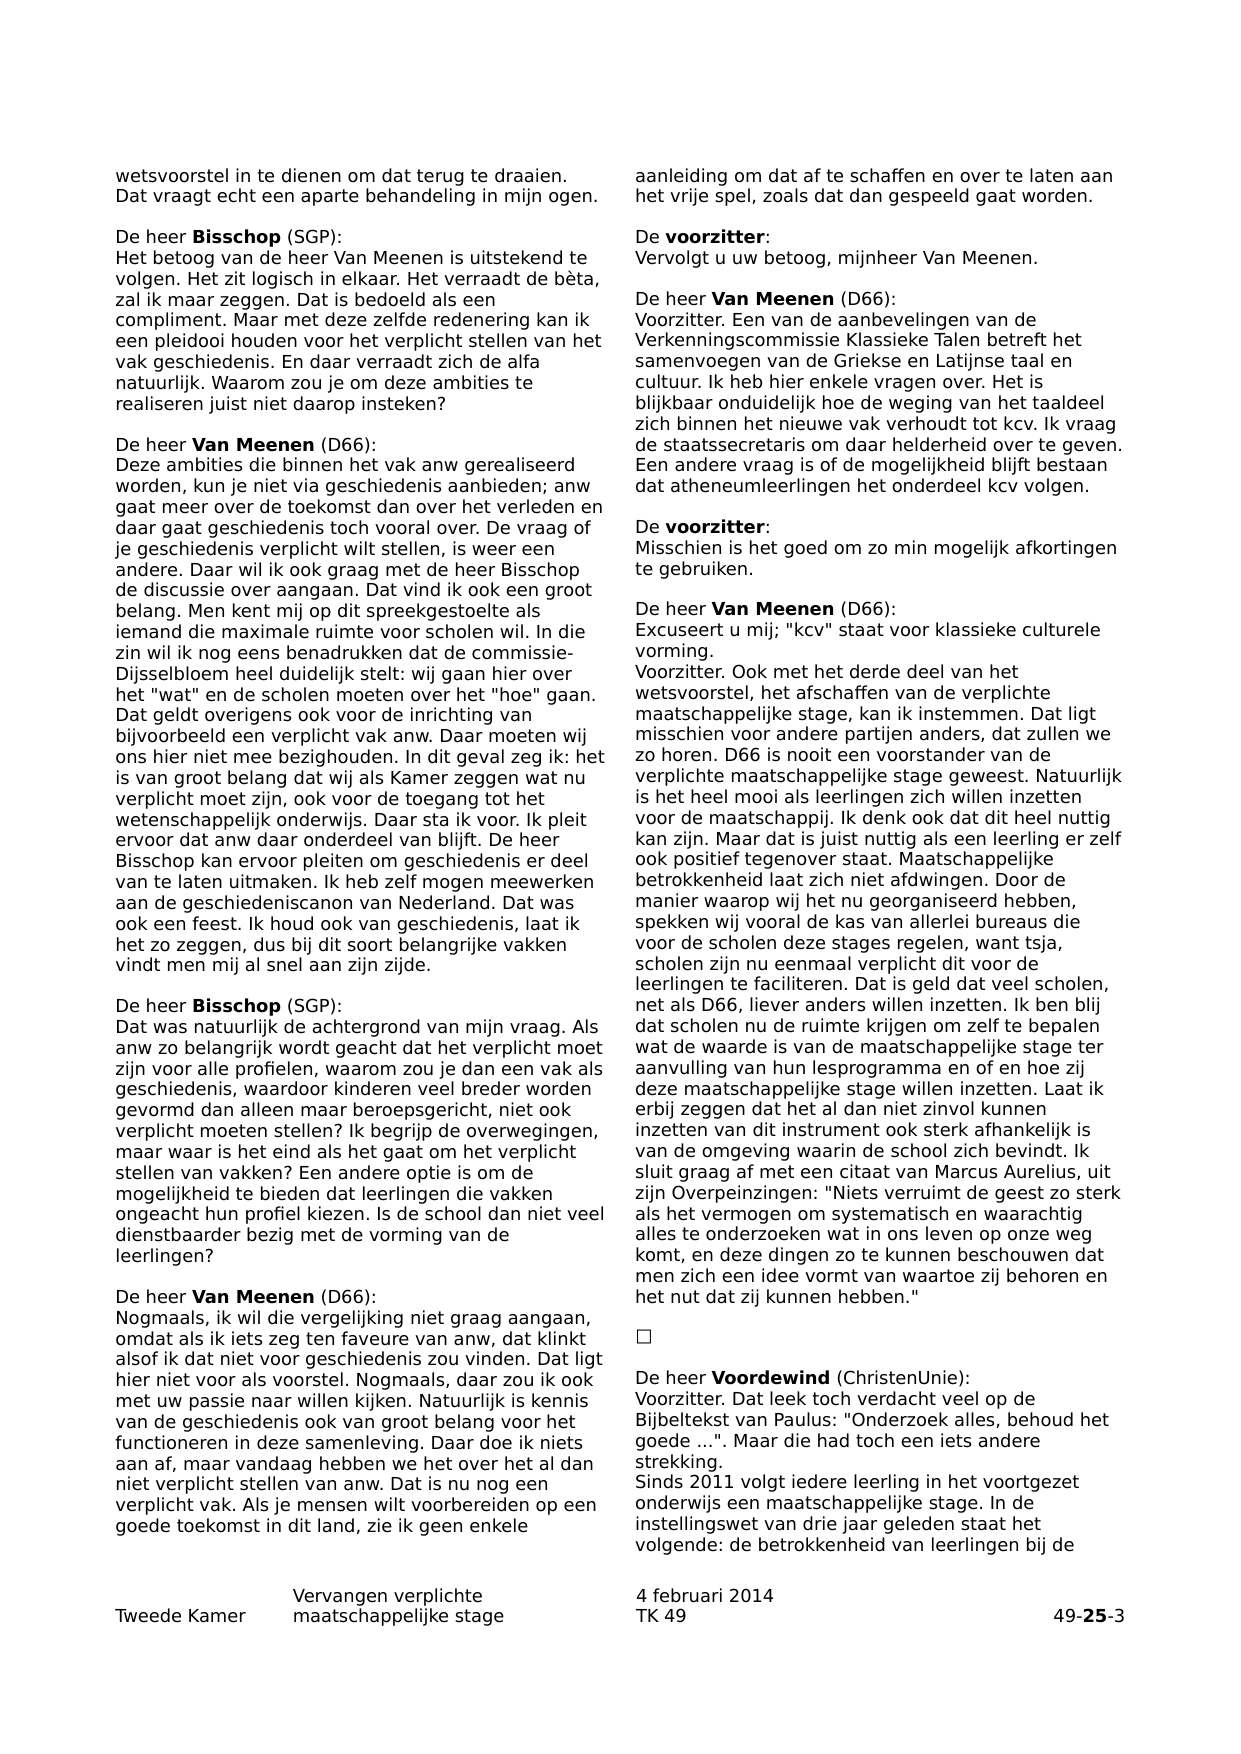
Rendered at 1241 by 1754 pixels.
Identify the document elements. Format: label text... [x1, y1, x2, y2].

text wetsvoorstel in te dienen om dat terug te draaien. Dat vraagt echt een aparte behandeling in mijn ogen. [115, 165, 605, 207]
text Nogmaals, ik wil die vergelijking niet graag aangaan, omdat als ik iets zeg ten faveure van anw, dat klinkt alsof ik dat niet voor geschiedenis zou vinden. Dat ligt hier niet voor als voorstel. Nogmaals, daar zou ik ook met uw passie naar willen kijken. Natuurlijk is kennis van de geschiedenis ook van groot belang voor het functioneren in deze samenleving. Daar doe ik niets aan af, maar vandaag hebben we het over het al dan niet verplicht stellen van anw. Dat is nu nog een verplicht vak. Als je mensen wilt voorbereiden op een goede toekomst in dit land, zie ik geen enkele [115, 1307, 605, 1537]
text De heer Van Meenen (D66): [115, 1287, 605, 1307]
text Dat was natuurlijk de achtergrond van mijn vraag. Als anw zo belangrijk wordt geacht dat het verplicht moet zijn voor alle profielen, waarom zou je dan een vak als geschiedenis, waardoor kinderen veel breder worden gevormd dan alleen maar beroepsgericht, niet ook verplicht moeten stellen? Ik begrijp de overwegingen, maar waar is het eind als het gaat om het verplicht stellen van vakken? Een andere optie is om de mogelijkheid te bieden dat leerlingen die vakken ongeacht hun profiel kiezen. Is de school dan niet veel dienstbaarder bezig met de vorming van de leerlingen? [115, 1017, 605, 1267]
text De heer Voordewind (ChristenUnie): [635, 1368, 1125, 1389]
text De heer Van Meenen (D66): [635, 288, 1125, 309]
text Voorzitter. Een van de aanbevelingen van de Verkenningscommissie Klassieke Talen betreft het samenvoegen van de Griekse en Latijnse taal en cultuur. Ik heb hier enkele vragen over. Het is blijkbaar onduidelijk hoe de weging van het taaldeel zich binnen het nieuwe vak verhoudt tot kcv. Ik vraag de staatssecretaris om daar helderheid over te geven. Een andere vraag is of de mogelijkheid blijft bestaan dat atheneumleerlingen het onderdeel kcv volgen. [635, 309, 1125, 497]
text De heer Van Meenen (D66): [115, 434, 605, 455]
text Excuseert u mij; "kcv" staat voor klassieke culturele vorming. [635, 620, 1125, 662]
text aanleiding om dat af te schaffen en over te laten aan het vrije spel, zoals dat dan gespeeld gaat worden. [635, 165, 1125, 207]
text Sinds 2011 volgt iedere leerling in het voortgezet onderwijs een maatschappelijke stage. In de instellingswet van drie jaar geleden staat het volgende: de betrokkenheid van leerlingen bij de [635, 1472, 1125, 1556]
text De voorzitter: [635, 227, 1125, 248]
text Voorzitter. Ook met het derde deel van het wetsvoorstel, het afschaffen van de verplichte maatschappelijke stage, kan ik instemmen. Dat ligt misschien voor andere partijen anders, dat zullen we zo horen. D66 is nooit een voorstander van de verplichte maatschappelijke stage geweest. Natuurlijk is het heel mooi als leerlingen zich willen inzetten voor de maatschappij. Ik denk ook dat dit heel nuttig kan zijn. Maar dat is juist nuttig als een leerling er zelf ook positief tegenover staat. Maatschappelijke betrokkenheid laat zich niet afdwingen. Door de manier waarop wij het nu georganiseerd hebben, spekken wij vooral de kas van allerlei bureaus die voor de scholen deze stages regelen, want tsja, scholen zijn nu eenmaal verplicht dit voor de leerlingen te faciliteren. Dat is geld dat veel scholen, net als D66, liever anders willen inzetten. Ik ben blij dat scholen nu de ruimte krijgen om zelf te bepalen wat de waarde is van de maatschappelijke stage ter aanvulling van hun lesprogramma en of en hoe zij deze maatschappelijke stage willen inzetten. Laat ik erbij zeggen dat het al dan niet zinvol kunnen inzetten van dit instrument ook sterk afhankelijk is van de omgeving waarin de school zich bevindt. Ik sluit graag af met een citaat van Marcus Aurelius, uit zijn Overpeinzingen: "Niets verruimt de geest zo sterk als het vermogen om systematisch en waarachtig alles te onderzoeken wat in ons leven op onze weg komt, en deze dingen zo te kunnen beschouwen dat men zich een idee vormt van waartoe zij behoren en het nut dat zij kunnen hebben." [635, 662, 1125, 1307]
text Misschien is het goed om zo min mogelijk afkortingen te gebruiken. [635, 537, 1125, 579]
text Vervolgt u uw betoog, mijnheer Van Meenen. [635, 248, 1125, 268]
text De heer Bisschop (SGP): [115, 996, 605, 1017]
text Het betoog van de heer Van Meenen is uitstekend te volgen. Het zit logisch in elkaar. Het verraadt de bèta, zal ik maar zeggen. Dat is bedoeld als een compliment. Maar met deze zelfde redenering kan ik een pleidooi houden voor het verplicht stellen van het vak geschiedenis. En daar verraadt zich de alfa natuurlijk. Waarom zou je om deze ambities te realiseren juist niet daarop insteken? [115, 248, 605, 414]
text De heer Van Meenen (D66): [635, 599, 1125, 620]
text Voorzitter. Dat leek toch verdacht veel op de Bijbeltekst van Paulus: "Onderzoek alles, behoud het goede ...". Maar die had toch een iets andere strekking. [635, 1389, 1125, 1472]
text De heer Bisschop (SGP): [115, 227, 605, 248]
text ⬜ [635, 1327, 1125, 1348]
text De voorzitter: [635, 517, 1125, 537]
text Deze ambities die binnen het vak anw gerealiseerd worden, kun je niet via geschiedenis aanbieden; anw gaat meer over de toekomst dan over het verleden en daar gaat geschiedenis toch vooral over. De vraag of je geschiedenis verplicht wilt stellen, is weer een andere. Daar wil ik ook graag met de heer Bisschop de discussie over aangaan. Dat vind ik ook een groot belang. Men kent mij op dit spreekgestoelte als iemand die maximale ruimte voor scholen wil. In die zin wil ik nog eens benadrukken dat de commissie-Dijsselbloem heel duidelijk stelt: wij gaan hier over het "wat" en de scholen moeten over het "hoe" gaan. Dat geldt overigens ook voor de inrichting van bijvoorbeeld een verplicht vak anw. Daar moeten wij ons hier niet mee bezighouden. In dit geval zeg ik: het is van groot belang dat wij als Kamer zeggen wat nu verplicht moet zijn, ook voor de toegang tot het wetenschappelijk onderwijs. Daar sta ik voor. Ik pleit ervoor dat anw daar onderdeel van blijft. De heer Bisschop kan ervoor pleiten om geschiedenis er deel van te laten uitmaken. Ik heb zelf mogen meewerken aan de geschiedeniscanon van Nederland. Dat was ook een feest. Ik houd ook van geschiedenis, laat ik het zo zeggen, dus bij dit soort belangrijke vakken vindt men mij al snel aan zijn zijde. [115, 455, 605, 976]
